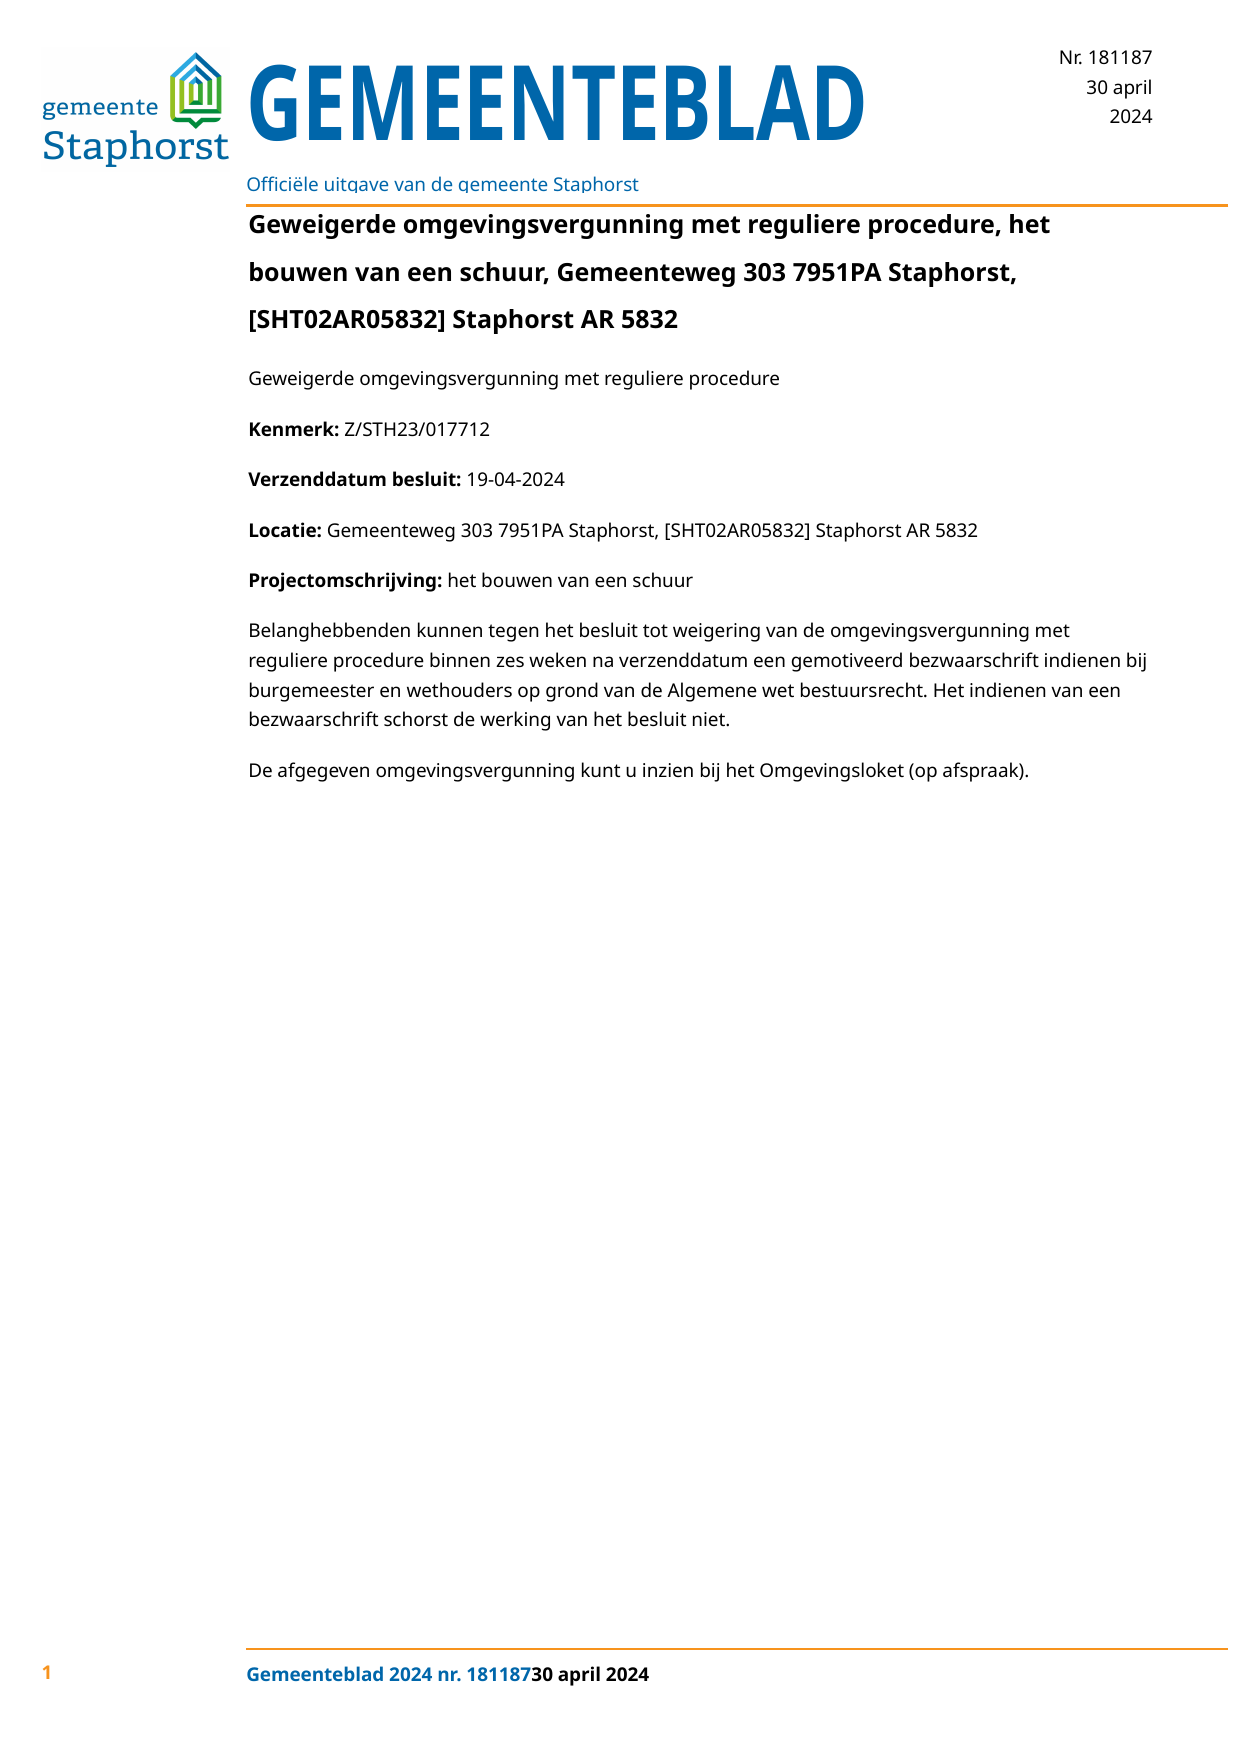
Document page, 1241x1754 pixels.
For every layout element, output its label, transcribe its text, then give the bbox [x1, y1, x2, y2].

text Geweigerde omgevingsvergunning met reguliere procedure, het bouwen van een schuur, Gemeenteweg 303 7951PA Staphorst, [SHT02AR05832] Staphorst AR 5832 [248, 207, 1152, 336]
text Projectomschrijving: het bouwen van een schuur [248, 567, 1152, 593]
text Locatie: Gemeenteweg 303 7951PA Staphorst, [SHT02AR05832] Staphorst AR 5832 [248, 517, 1152, 542]
text Belanghebbenden kunnen tegen het besluit tot weigering van de omgevingsvergunning met reguliere procedure binnen zes weken na verzenddatum een gemotiveerd bezwaarschrift indienen bij burgemeester en wethouders op grond van de Algemene wet bestuursrecht. Het indienen van een bezwaarschrift schorst de werking van het besluit niet. [248, 618, 1152, 732]
text Geweigerde omgevingsvergunning met reguliere procedure [248, 366, 1152, 391]
text Verzenddatum besluit: 19-04-2024 [248, 466, 1152, 492]
text De afgegeven omgevingsvergunning kunt u inzien bij het Omgevingsloket (op afspraak). [248, 757, 1152, 782]
picture [41, 47, 231, 172]
text Kenmerk: Z/STH23/017712 [248, 416, 1152, 442]
